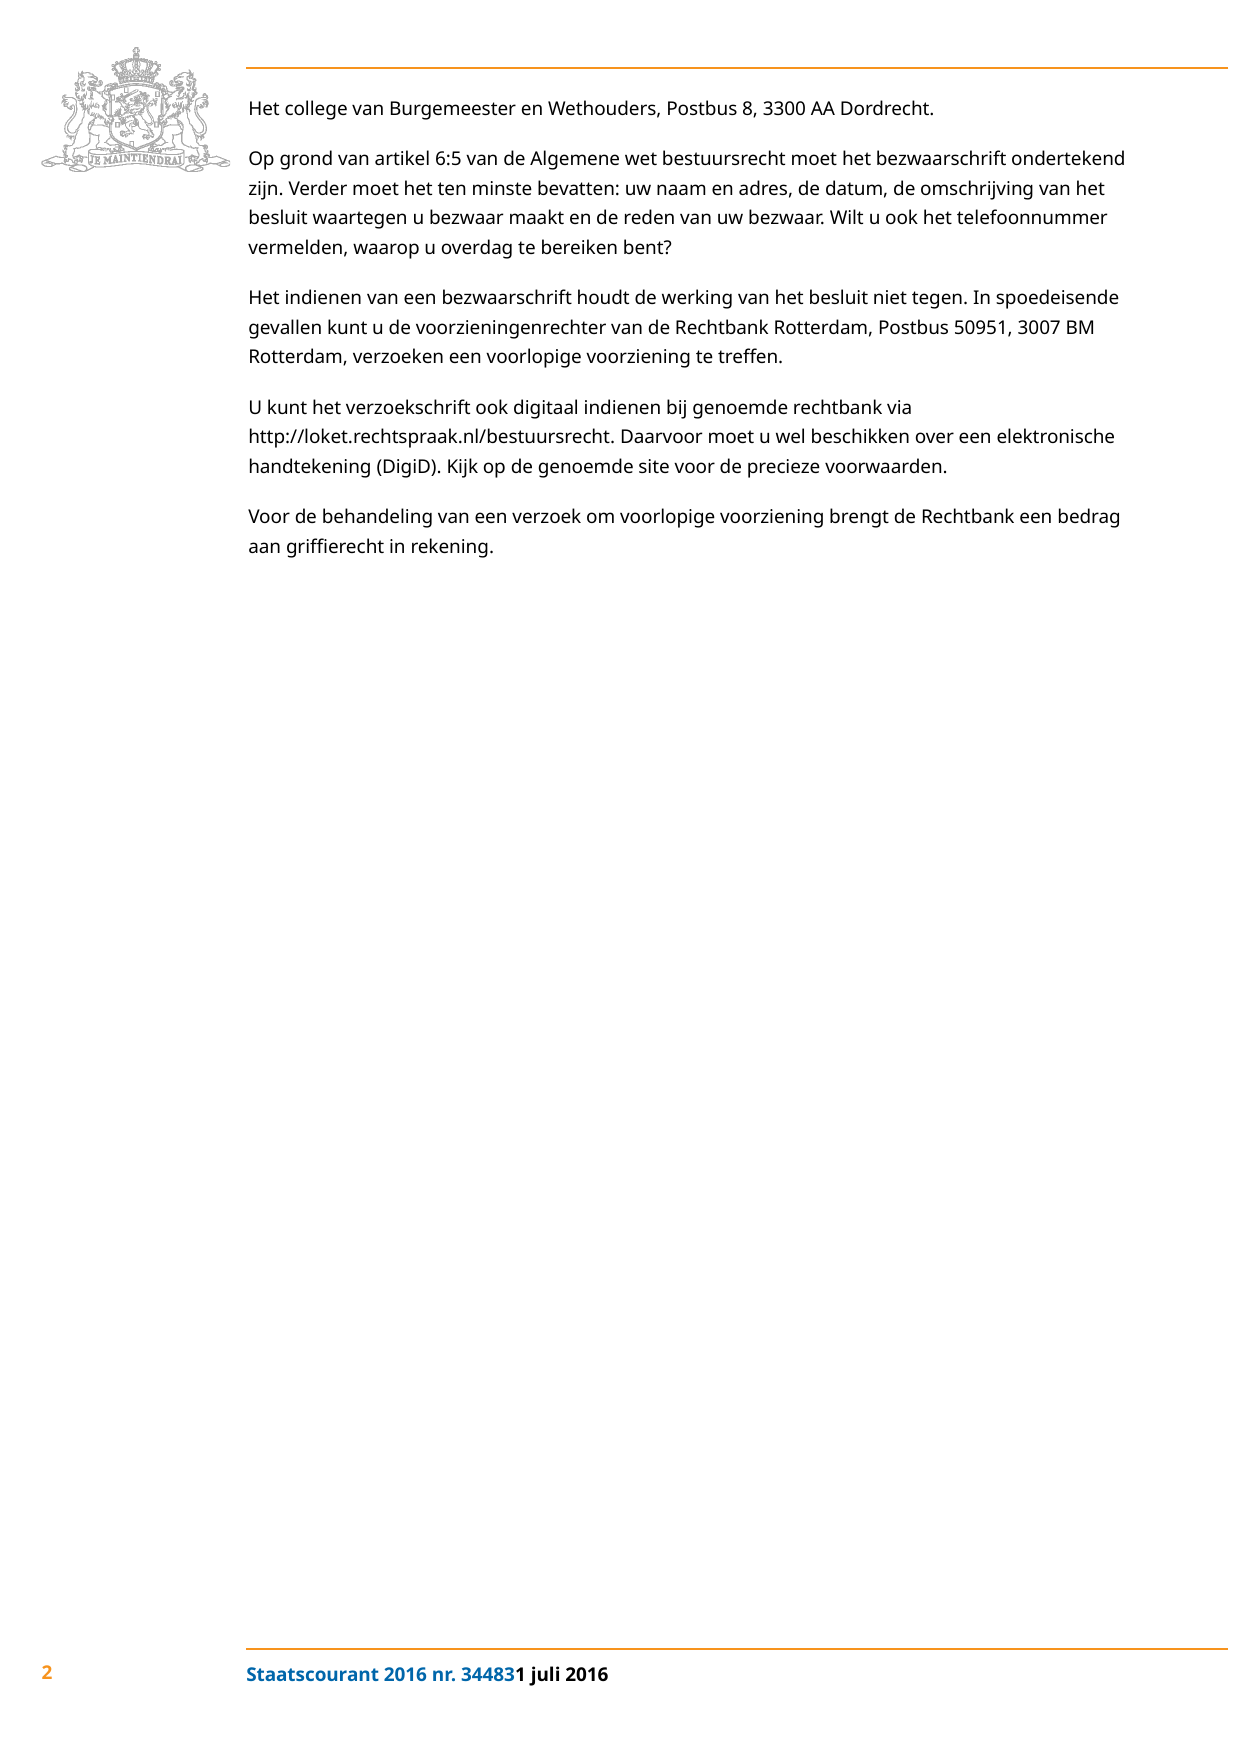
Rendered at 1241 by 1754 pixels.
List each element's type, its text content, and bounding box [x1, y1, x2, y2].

text U kunt het verzoekschrift ook digitaal indienen bij genoemde rechtbank via http://loket.rechtspraak.nl/bestuursrecht. Daarvoor moet u wel beschikken over een elektronische handtekening (DigiD). Kijk op de genoemde site voor de precieze voorwaarden. [248, 394, 1152, 479]
text Op grond van artikel 6:5 van de Algemene wet bestuursrecht moet het bezwaarschrift ondertekend zijn. Verder moet het ten minste bevatten: uw naam en adres, de datum, de omschrijving van het besluit waartegen u bezwaar maakt en de reden van uw bezwaar. Wilt u ook het telefoonnummer vermelden, waarop u overdag te bereiken bent? [248, 145, 1152, 260]
picture [41, 47, 231, 172]
text Het indienen van een bezwaarschrift houdt de werking van het besluit niet tegen. In spoedeisende gevallen kunt u de voorzieningenrechter van de Rechtbank Rotterdam, Postbus 50951, 3007 BM Rotterdam, verzoeken een voorlopige voorziening te treffen. [248, 284, 1152, 369]
text Voor de behandeling van een verzoek om voorlopige voorziening brengt de Rechtbank een bedrag aan griffierecht in rekening. [248, 503, 1152, 559]
text Het college van Burgemeester en Wethouders, Postbus 8, 3300 AA Dordrecht. [248, 95, 1152, 121]
